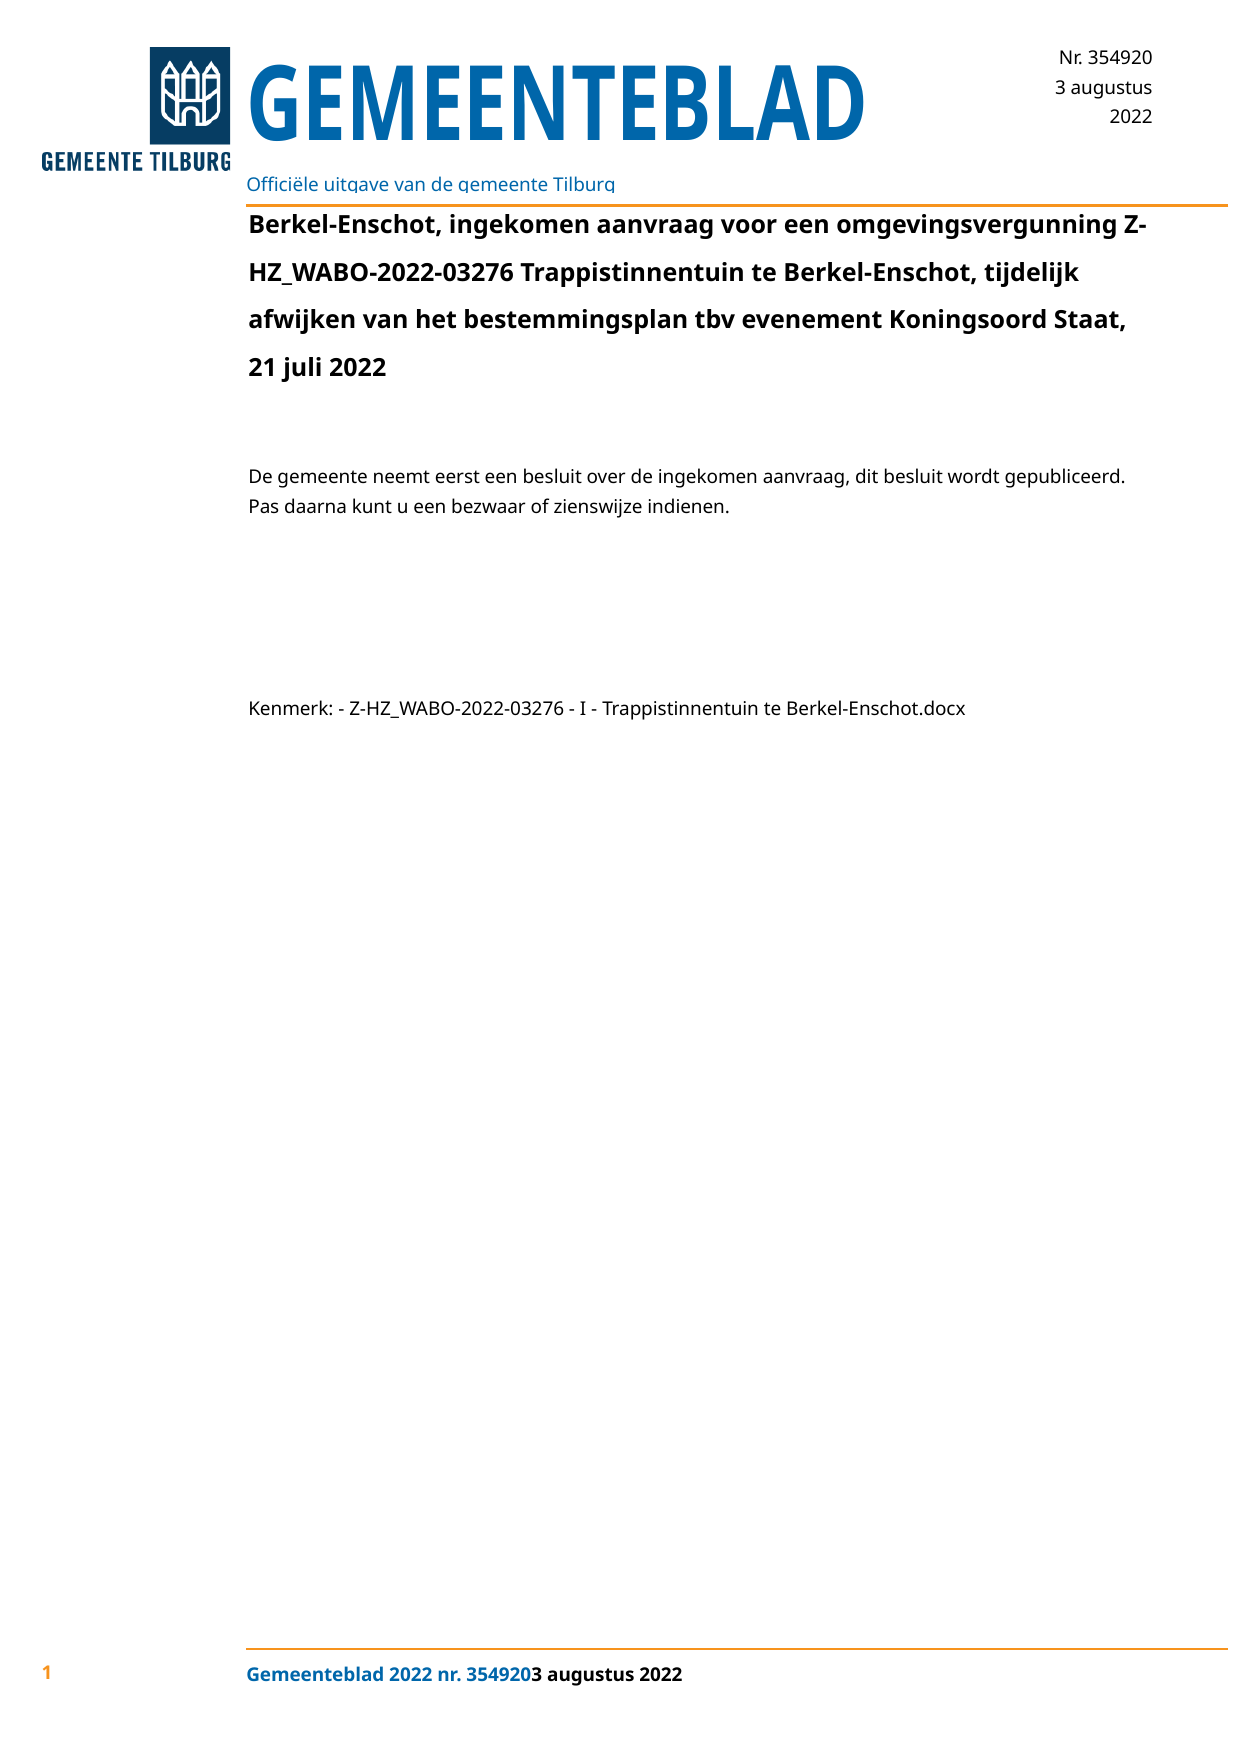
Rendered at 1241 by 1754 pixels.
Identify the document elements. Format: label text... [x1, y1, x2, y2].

text Kenmerk: - Z-HZ_WABO-2022-03276 - I - Trappistinnentuin te Berkel-Enschot.docx [248, 695, 1152, 721]
text Berkel-Enschot, ingekomen aanvraag voor een omgevingsvergunning Z-HZ_WABO-2022-03276 Trappistinnentuin te Berkel-Enschot, tijdelijk afwijken van het bestemmingsplan tbv evenement Koningsoord Staat, 21 juli 2022 [248, 207, 1152, 384]
text De gemeente neemt eerst een besluit over de ingekomen aanvraag, dit besluit wordt gepubliceerd. Pas daarna kunt u een bezwaar of zienswijze indienen. [248, 463, 1152, 519]
picture [41, 47, 231, 172]
